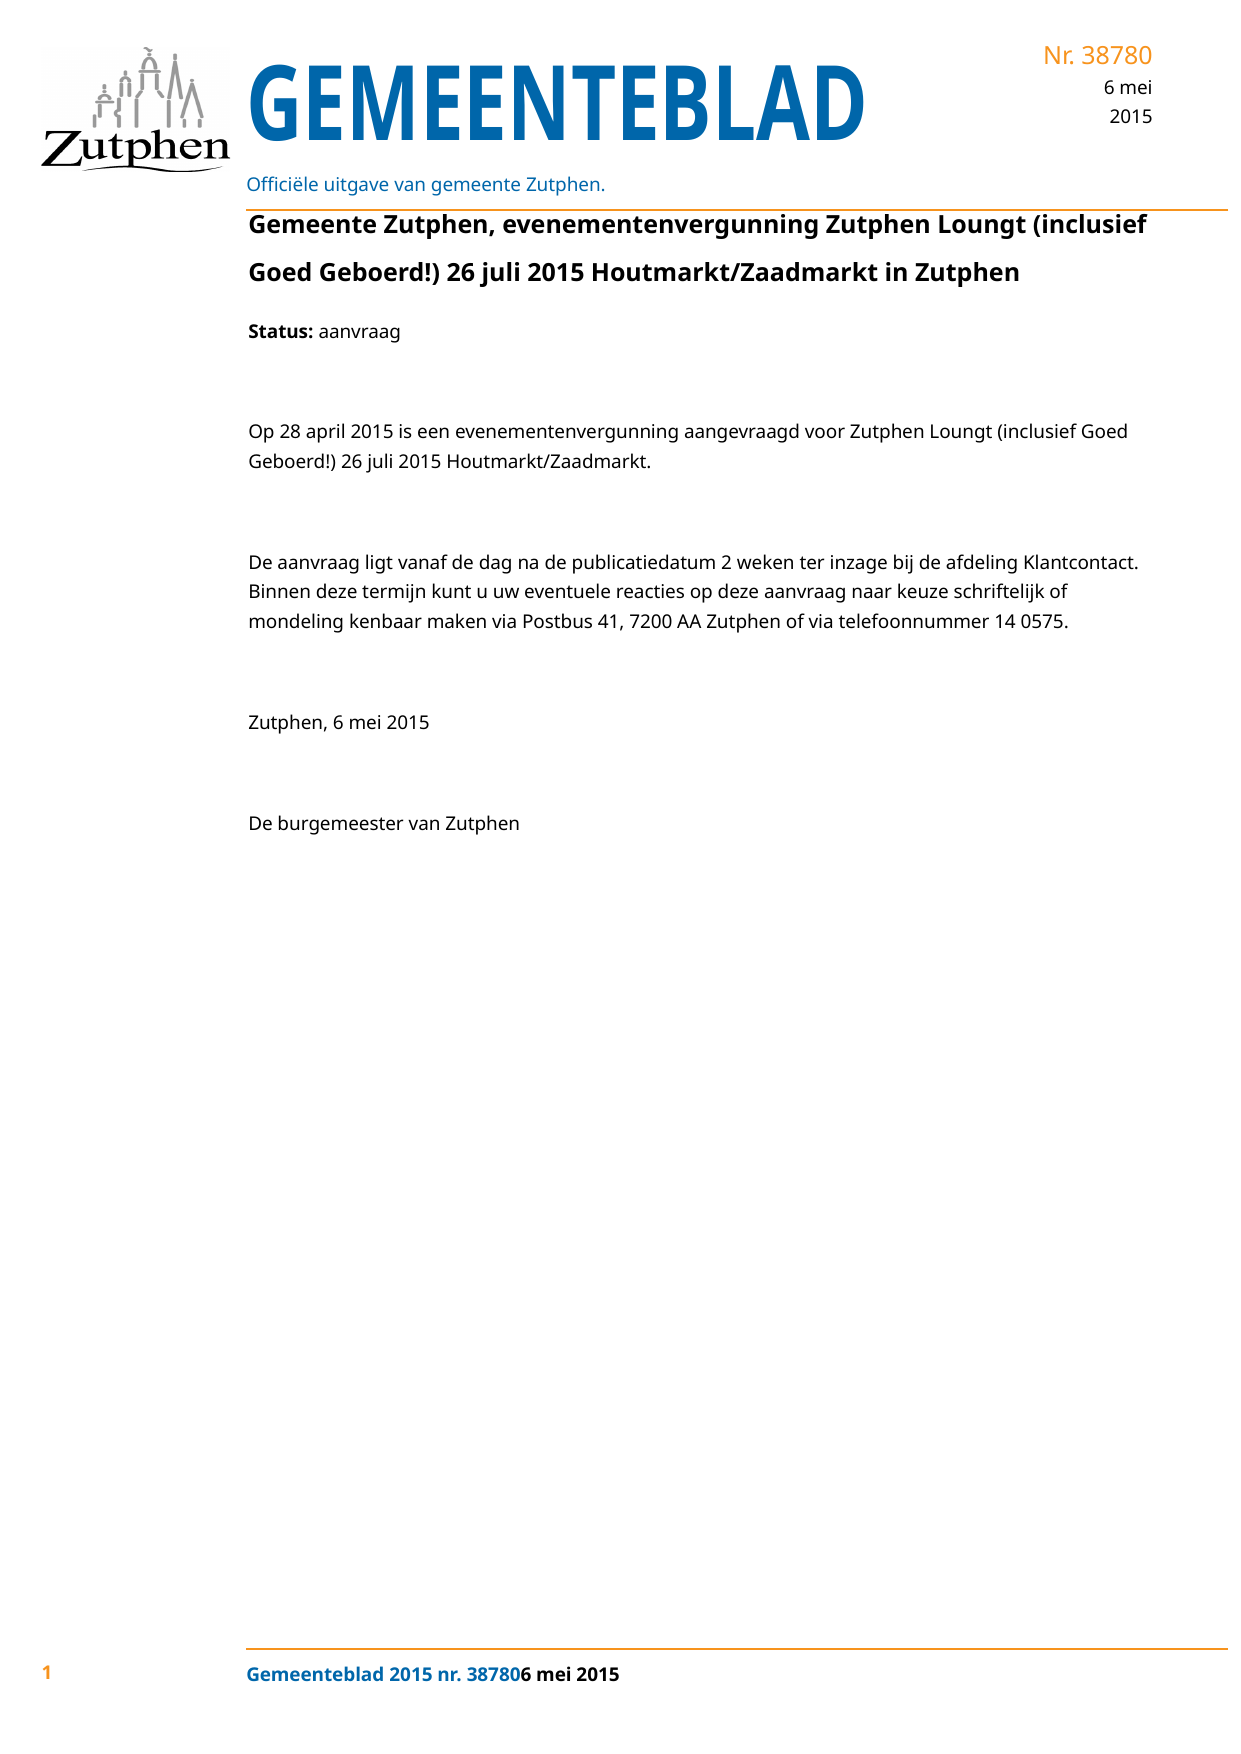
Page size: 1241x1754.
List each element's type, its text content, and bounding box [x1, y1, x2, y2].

text Op 28 april 2015 is een evenementenvergunning aangevraagd voor Zutphen Loungt (inclusief Goed Geboerd!) 26 juli 2015 Houtmarkt/Zaadmarkt. [248, 419, 1152, 474]
text De burgemeester van Zutphen [248, 810, 1152, 836]
text Zutphen, 6 mei 2015 [248, 709, 1152, 735]
picture [41, 47, 231, 172]
text De aanvraag ligt vanaf de dag na de publicatiedatum 2 weken ter inzage bij de afdeling Klantcontact. Binnen deze termijn kunt u uw eventuele reacties op deze aanvraag naar keuze schriftelijk of mondeling kenbaar maken via Postbus 41, 7200 AA Zutphen of via telefoonnummer 14 0575. [248, 549, 1152, 634]
text Status: aanvraag [248, 318, 1152, 344]
text Gemeente Zutphen, evenementenvergunning Zutphen Loungt (inclusief Goed Geboerd!) 26 juli 2015 Houtmarkt/Zaadmarkt in Zutphen [248, 211, 1152, 288]
